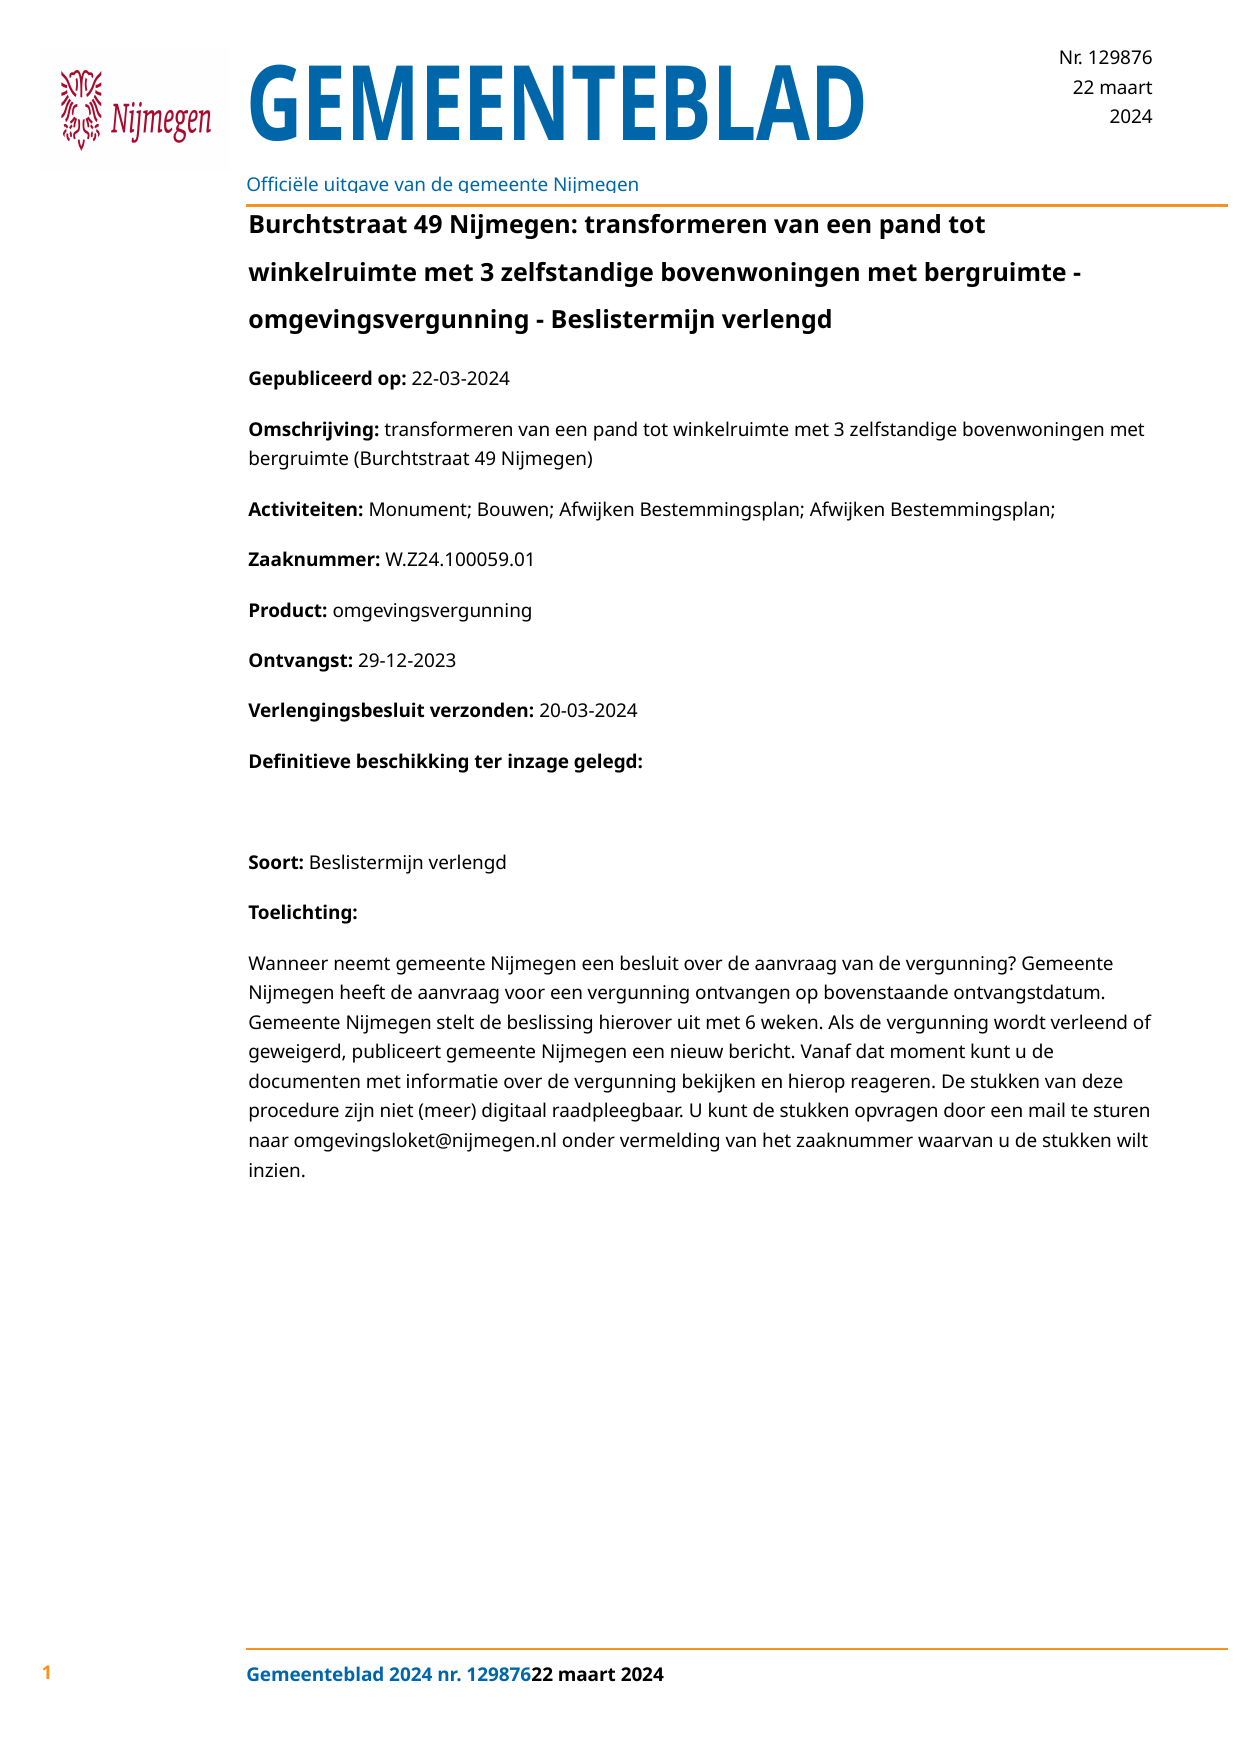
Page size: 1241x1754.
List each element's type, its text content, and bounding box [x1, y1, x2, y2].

text Verlengingsbesluit verzonden: 20-03-2024 [248, 698, 1152, 723]
picture [41, 47, 231, 172]
text Burchtstraat 49 Nijmegen: transformeren van een pand tot winkelruimte met 3 zelfstandige bovenwoningen met bergruimte - omgevingsvergunning - Beslistermijn verlengd [248, 207, 1152, 336]
text Soort: Beslistermijn verlengd [248, 849, 1152, 874]
text Definitieve beschikking ter inzage gelegd: [248, 748, 1152, 774]
text Ontvangst: 29-12-2023 [248, 647, 1152, 673]
text Omschrijving: transformeren van een pand tot winkelruimte met 3 zelfstandige bovenwoningen met bergruimte (Burchtstraat 49 Nijmegen) [248, 416, 1152, 471]
text Activiteiten: Monument; Bouwen; Afwijken Bestemmingsplan; Afwijken Bestemmingsplan; [248, 496, 1152, 522]
text Wanneer neemt gemeente Nijmegen een besluit over de aanvraag van de vergunning? Gemeente Nijmegen heeft de aanvraag voor een vergunning ontvangen op bovenstaande ontvangstdatum. Gemeente Nijmegen stelt de beslissing hierover uit met 6 weken. Als de vergunning wordt verleend of geweigerd, publiceert gemeente Nijmegen een nieuw bericht. Vanaf dat moment kunt u de documenten met informatie over de vergunning bekijken en hierop reageren. De stukken van deze procedure zijn niet (meer) digitaal raadpleegbaar. U kunt de stukken opvragen door een mail te sturen naar omgevingsloket@nijmegen.nl onder vermelding van het zaaknummer waarvan u de stukken wilt inzien. [248, 950, 1152, 1182]
text Product: omgevingsvergunning [248, 597, 1152, 622]
text Gepubliceerd op: 22-03-2024 [248, 366, 1152, 391]
text Zaaknummer: W.Z24.100059.01 [248, 546, 1152, 572]
text Toelichting: [248, 899, 1152, 925]
